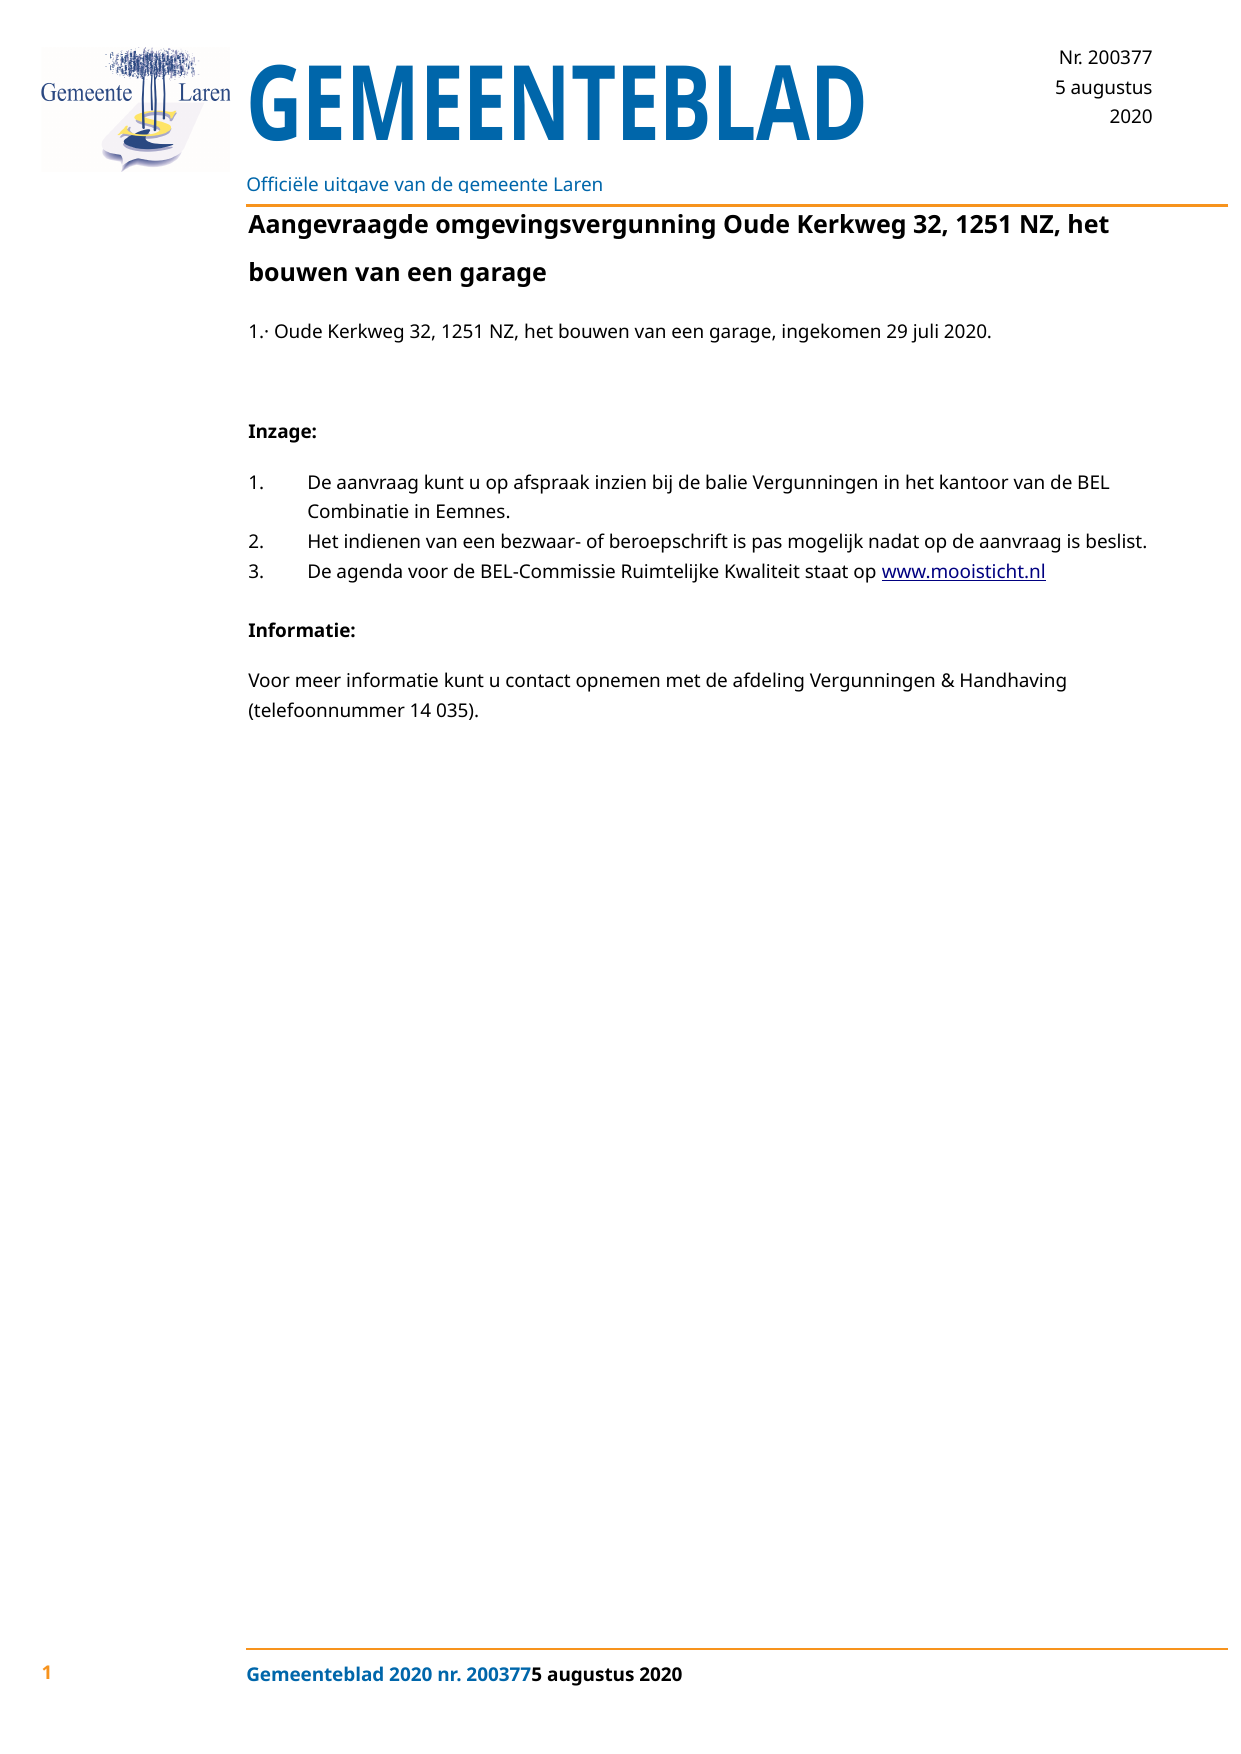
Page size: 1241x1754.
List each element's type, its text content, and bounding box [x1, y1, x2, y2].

list De agenda voor de BEL-Commissie Ruimtelijke Kwaliteit staat op www.mooisticht.nl [248, 558, 1152, 584]
list Het indienen van een bezwaar- of beroepschrift is pas mogelijk nadat op de aanvraag is beslist. [248, 528, 1152, 554]
text Aangevraagde omgevingsvergunning Oude Kerkweg 32, 1251 NZ, het bouwen van een garage [248, 207, 1152, 288]
text Voor meer informatie kunt u contact opnemen met de afdeling Vergunningen & Handhaving (telefoonnummer 14 035). [248, 667, 1152, 723]
text Informatie: [248, 617, 1152, 643]
text Inzage: [248, 419, 1152, 444]
list De aanvraag kunt u op afspraak inzien bij de balie Vergunningen in het kantoor van de BEL Combinatie in Eemnes. [248, 469, 1152, 524]
text 1.· Oude Kerkweg 32, 1251 NZ, het bouwen van een garage, ingekomen 29 juli 2020. [248, 318, 1152, 344]
picture [41, 47, 231, 172]
